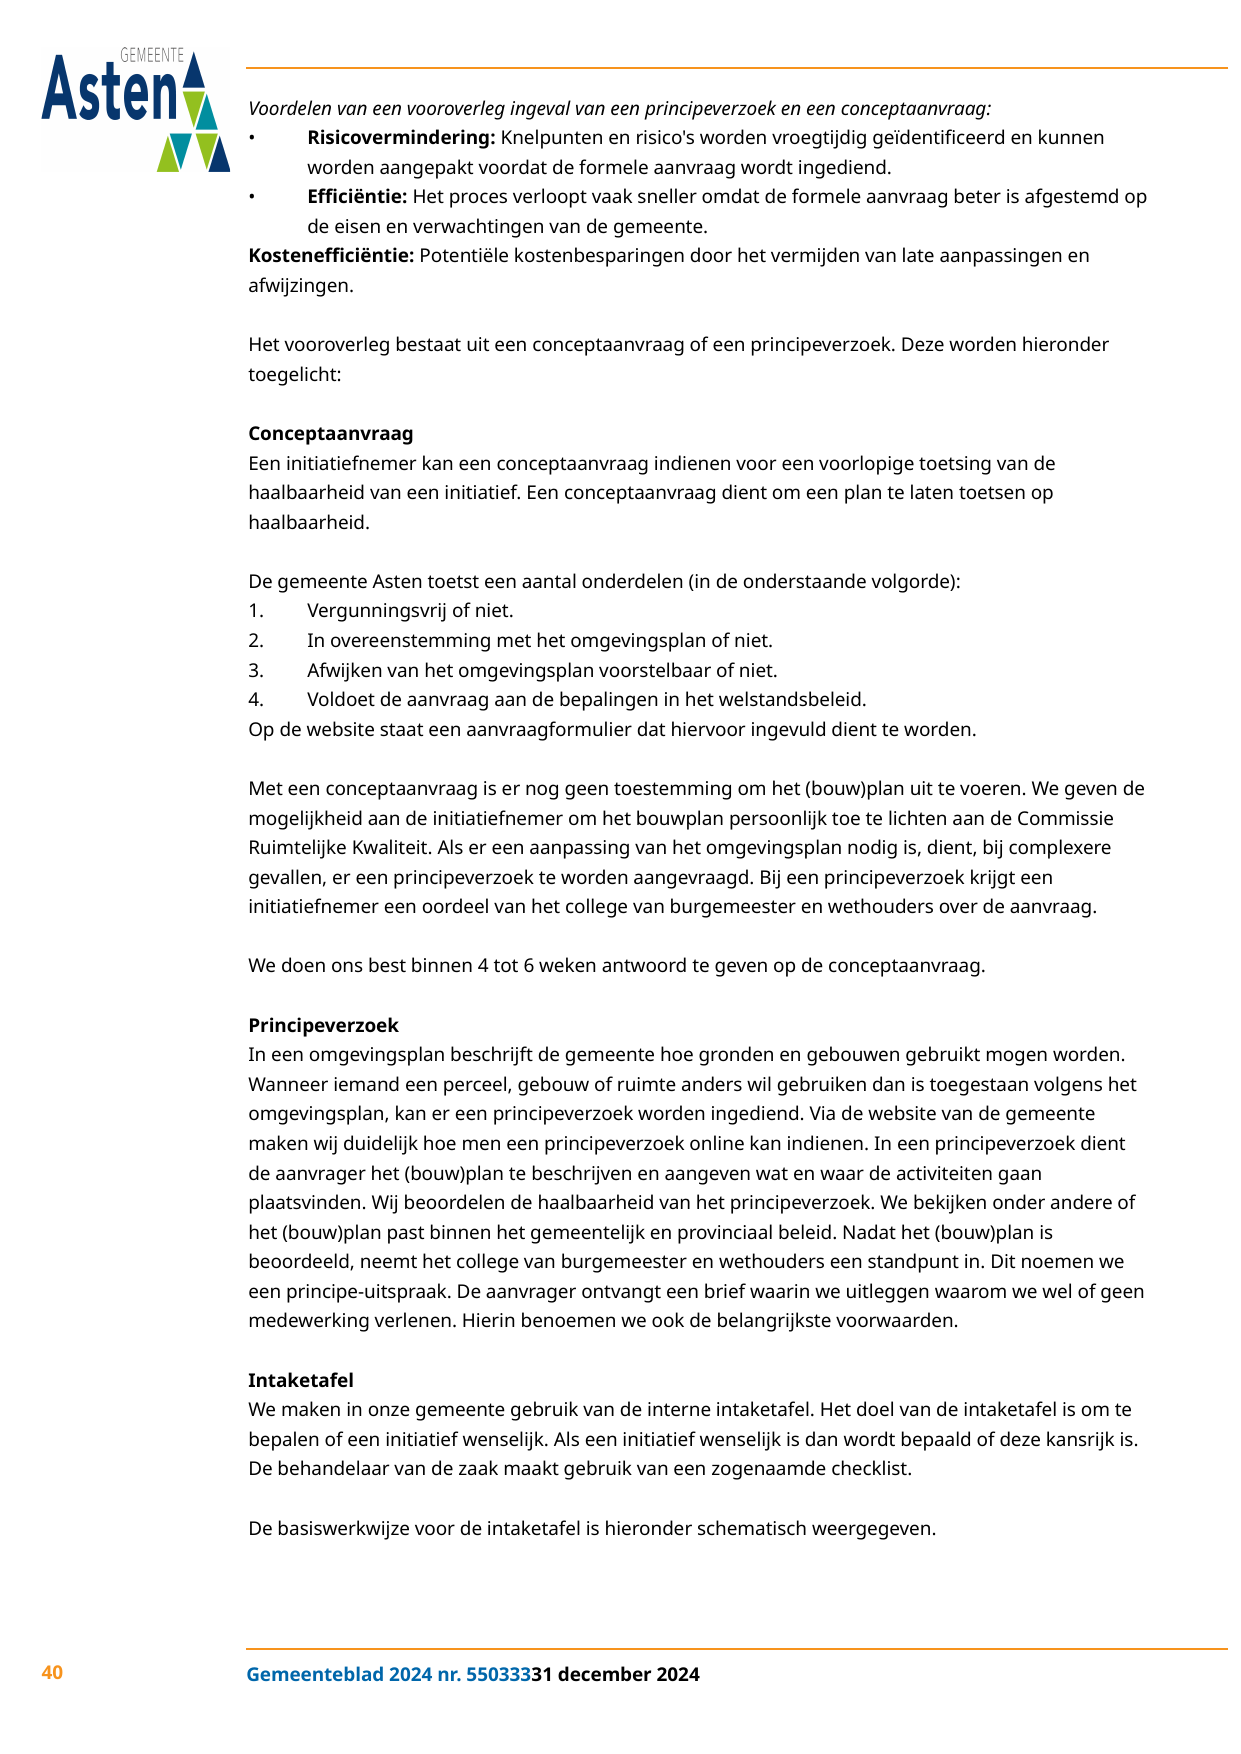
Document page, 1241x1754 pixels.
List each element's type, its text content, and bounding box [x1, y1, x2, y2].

text De gemeente Asten toetst een aantal onderdelen (in de onderstaande volgorde): [248, 568, 1152, 594]
text Het vooroverleg bestaat uit een conceptaanvraag of een principeverzoek. Deze worden hieronder toegelicht: [248, 331, 1152, 387]
picture [41, 47, 231, 172]
text Op de website staat een aanvraagformulier dat hiervoor ingevuld dient te worden. [248, 716, 1152, 742]
text Intaketafel [248, 1367, 1152, 1393]
list Voldoet de aanvraag aan de bepalingen in het welstandsbeleid. [248, 686, 1152, 712]
text Met een conceptaanvraag is er nog geen toestemming om het (bouw)plan uit te voeren. We geven de mogelijkheid aan de initiatiefnemer om het bouwplan persoonlijk toe te lichten aan de Commissie Ruimtelijke Kwaliteit. Als er een aanpassing van het omgevingsplan nodig is, dient, bij complexere gevallen, er een principeverzoek te worden aangevraagd. Bij een principeverzoek krijgt een initiatiefnemer een oordeel van het college van burgemeester en wethouders over de aanvraag. [248, 775, 1152, 919]
text De basiswerkwijze voor de intaketafel is hieronder schematisch weergegeven. [248, 1515, 1152, 1541]
list Vergunningsvrij of niet. [248, 598, 1152, 623]
text Voordelen van een vooroverleg ingeval van een principeverzoek en een conceptaanvraag: [248, 95, 1152, 121]
list In overeenstemming met het omgevingsplan of niet. [248, 627, 1152, 653]
text In een omgevingsplan beschrijft de gemeente hoe gronden en gebouwen gebruikt mogen worden. Wanneer iemand een perceel, gebouw of ruimte anders wil gebruiken dan is toegestaan volgens het omgevingsplan, kan er een principeverzoek worden ingediend. Via de website van de gemeente maken wij duidelijk hoe men een principeverzoek online kan indienen. In een principeverzoek dient de aanvrager het (bouw)plan te beschrijven en aangeven wat en waar de activiteiten gaan plaatsvinden. Wij beoordelen de haalbaarheid van het principeverzoek. We bekijken onder andere of het (bouw)plan past binnen het gemeentelijk en provinciaal beleid. Nadat het (bouw)plan is beoordeeld, neemt het college van burgemeester en wethouders een standpunt in. Dit noemen we een principe-uitspraak. De aanvrager ontvangt een brief waarin we uitleggen waarom we wel of geen medewerking verlenen. Hierin benoemen we ook de belangrijkste voorwaarden. [248, 1041, 1152, 1333]
text Principeverzoek [248, 1012, 1152, 1038]
text Kostenefficiëntie: Potentiële kostenbesparingen door het vermijden van late aanpassingen en afwijzingen. [248, 243, 1152, 298]
text We doen ons best binnen 4 tot 6 weken antwoord te geven op de conceptaanvraag. [248, 953, 1152, 978]
text Een initiatiefnemer kan een conceptaanvraag indienen voor een voorlopige toetsing van de haalbaarheid van een initiatief. Een conceptaanvraag dient om een plan te laten toetsen op haalbaarheid. [248, 450, 1152, 535]
list Risicovermindering: Knelpunten en risico's worden vroegtijdig geïdentificeerd en kunnen worden aangepakt voordat de formele aanvraag wordt ingediend. [248, 124, 1152, 180]
list Afwijken van het omgevingsplan voorstelbaar of niet. [248, 657, 1152, 683]
text Conceptaanvraag [248, 420, 1152, 446]
list Efficiëntie: Het proces verloopt vaak sneller omdat de formele aanvraag beter is afgestemd op de eisen en verwachtingen van de gemeente. [248, 183, 1152, 239]
text We maken in onze gemeente gebruik van de interne intaketafel. Het doel van de intaketafel is om te bepalen of een initiatief wenselijk. Als een initiatief wenselijk is dan wordt bepaald of deze kansrijk is. De behandelaar van de zaak maakt gebruik van een zogenaamde checklist. [248, 1396, 1152, 1481]
